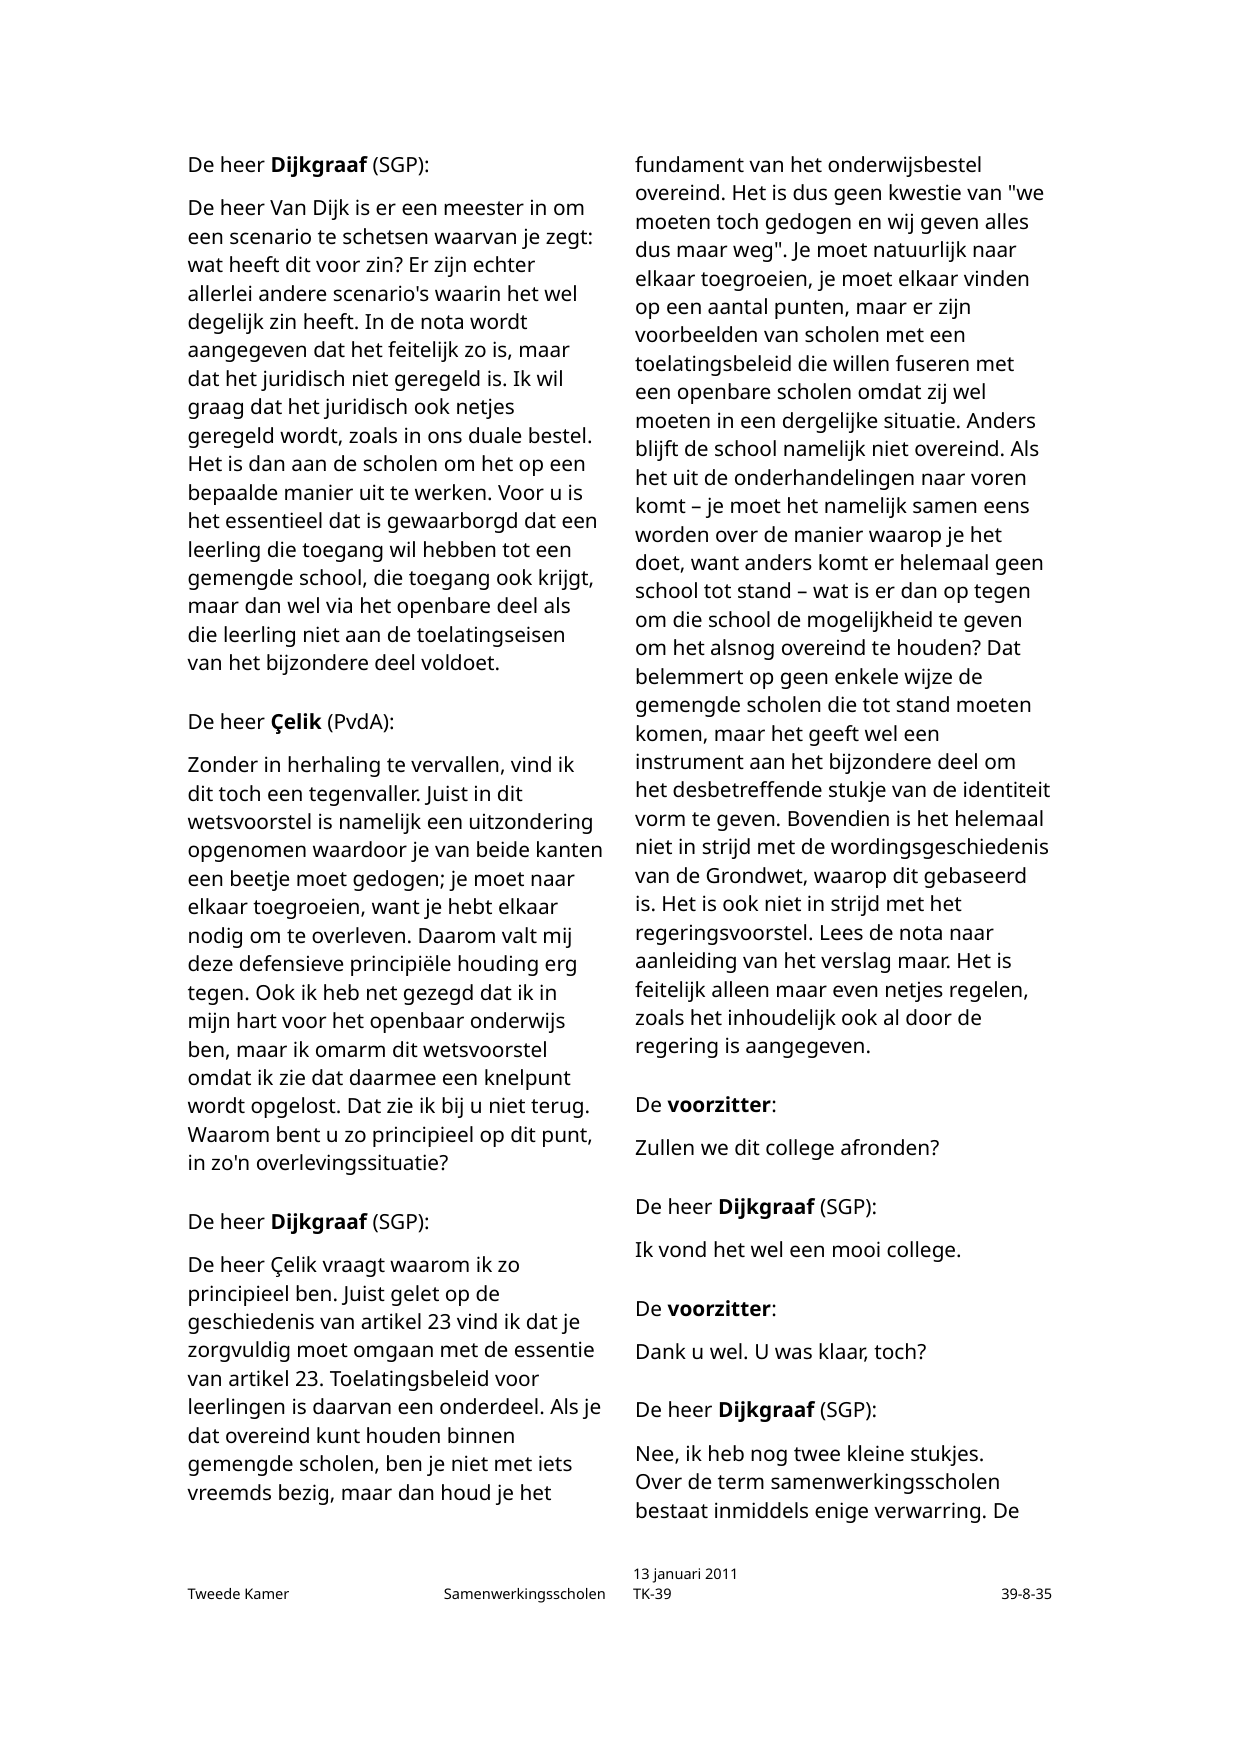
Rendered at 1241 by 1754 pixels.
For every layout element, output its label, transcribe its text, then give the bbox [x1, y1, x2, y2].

text fundament van het onderwijsbestel overeind. Het is dus geen kwestie van "we moeten toch gedogen en wij geven alles dus maar weg". Je moet natuurlijk naar elkaar toegroeien, je moet elkaar vinden op een aantal punten, maar er zijn voorbeelden van scholen met een toelatingsbeleid die willen fuseren met een openbare scholen omdat zij wel moeten in een dergelijke situatie. Anders blijft de school namelijk niet overeind. Als het uit de onderhandelingen naar voren komt – je moet het namelijk samen eens worden over de manier waarop je het doet, want anders komt er helemaal geen school tot stand – wat is er dan op tegen om die school de mogelijkheid te geven om het alsnog overeind te houden? Dat belemmert op geen enkele wijze de gemengde scholen die tot stand moeten komen, maar het geeft wel een instrument aan het bijzondere deel om het desbetreffende stukje van de identiteit vorm te geven. Bovendien is het helemaal niet in strijd met de wordingsgeschiedenis van de Grondwet, waarop dit gebaseerd is. Het is ook niet in strijd met het regeringsvoorstel. Lees de nota naar aanleiding van het verslag maar. Het is feitelijk alleen maar even netjes regelen, zoals het inhoudelijk ook al door de regering is aangegeven. [635, 150, 1053, 1060]
text Zullen we dit college afronden? [635, 1133, 1053, 1162]
text De voorzitter: [635, 1294, 1053, 1322]
text Ik vond het wel een mooi college. [635, 1235, 1053, 1264]
text De heer Van Dijk is er een meester in om een scenario te schetsen waarvan je zegt: wat heeft dit voor zin? Er zijn echter allerlei andere scenario's waarin het wel degelijk zin heeft. In de nota wordt aangegeven dat het feitelijk zo is, maar dat het juridisch niet geregeld is. Ik wil graag dat het juridisch ook netjes geregeld wordt, zoals in ons duale bestel. Het is dan aan de scholen om het op een bepaalde manier uit te werken. Voor u is het essentieel dat is gewaarborgd dat een leerling die toegang wil hebben tot een gemengde school, die toegang ook krijgt, maar dan wel via het openbare deel als die leerling niet aan de toelatingseisen van het bijzondere deel voldoet. [187, 193, 605, 677]
text De heer Dijkgraaf (SGP): [635, 1396, 1053, 1424]
text De heer Dijkgraaf (SGP): [187, 1207, 605, 1235]
text Nee, ik heb nog twee kleine stukjes. [635, 1439, 1053, 1467]
text Zonder in herhaling te vervallen, vind ik dit toch een tegenvaller. Juist in dit wetsvoorstel is namelijk een uitzondering opgenomen waardoor je van beide kanten een beetje moet gedogen; je moet naar elkaar toegroeien, want je hebt elkaar nodig om te overleven. Daarom valt mij deze defensieve principiële houding erg tegen. Ook ik heb net gezegd dat ik in mijn hart voor het openbaar onderwijs ben, maar ik omarm dit wetsvoorstel omdat ik zie dat daarmee een knelpunt wordt opgelost. Dat zie ik bij u niet terug. Waarom bent u zo principieel op dit punt, in zo'n overlevingssituatie? [187, 750, 605, 1177]
text De heer Çelik (PvdA): [187, 707, 605, 735]
text De voorzitter: [635, 1090, 1053, 1118]
text Over de term samenwerkingsscholen bestaat inmiddels enige verwarring. De [635, 1467, 1053, 1524]
text De heer Dijkgraaf (SGP): [187, 150, 605, 178]
text De heer Dijkgraaf (SGP): [635, 1192, 1053, 1220]
text De heer Çelik vraagt waarom ik zo principieel ben. Juist gelet op de geschiedenis van artikel 23 vind ik dat je zorgvuldig moet omgaan met de essentie van artikel 23. Toelatingsbeleid voor leerlingen is daarvan een onderdeel. Als je dat overeind kunt houden binnen gemengde scholen, ben je niet met iets vreemds bezig, maar dan houd je het [187, 1250, 605, 1506]
text Dank u wel. U was klaar, toch? [635, 1337, 1053, 1366]
